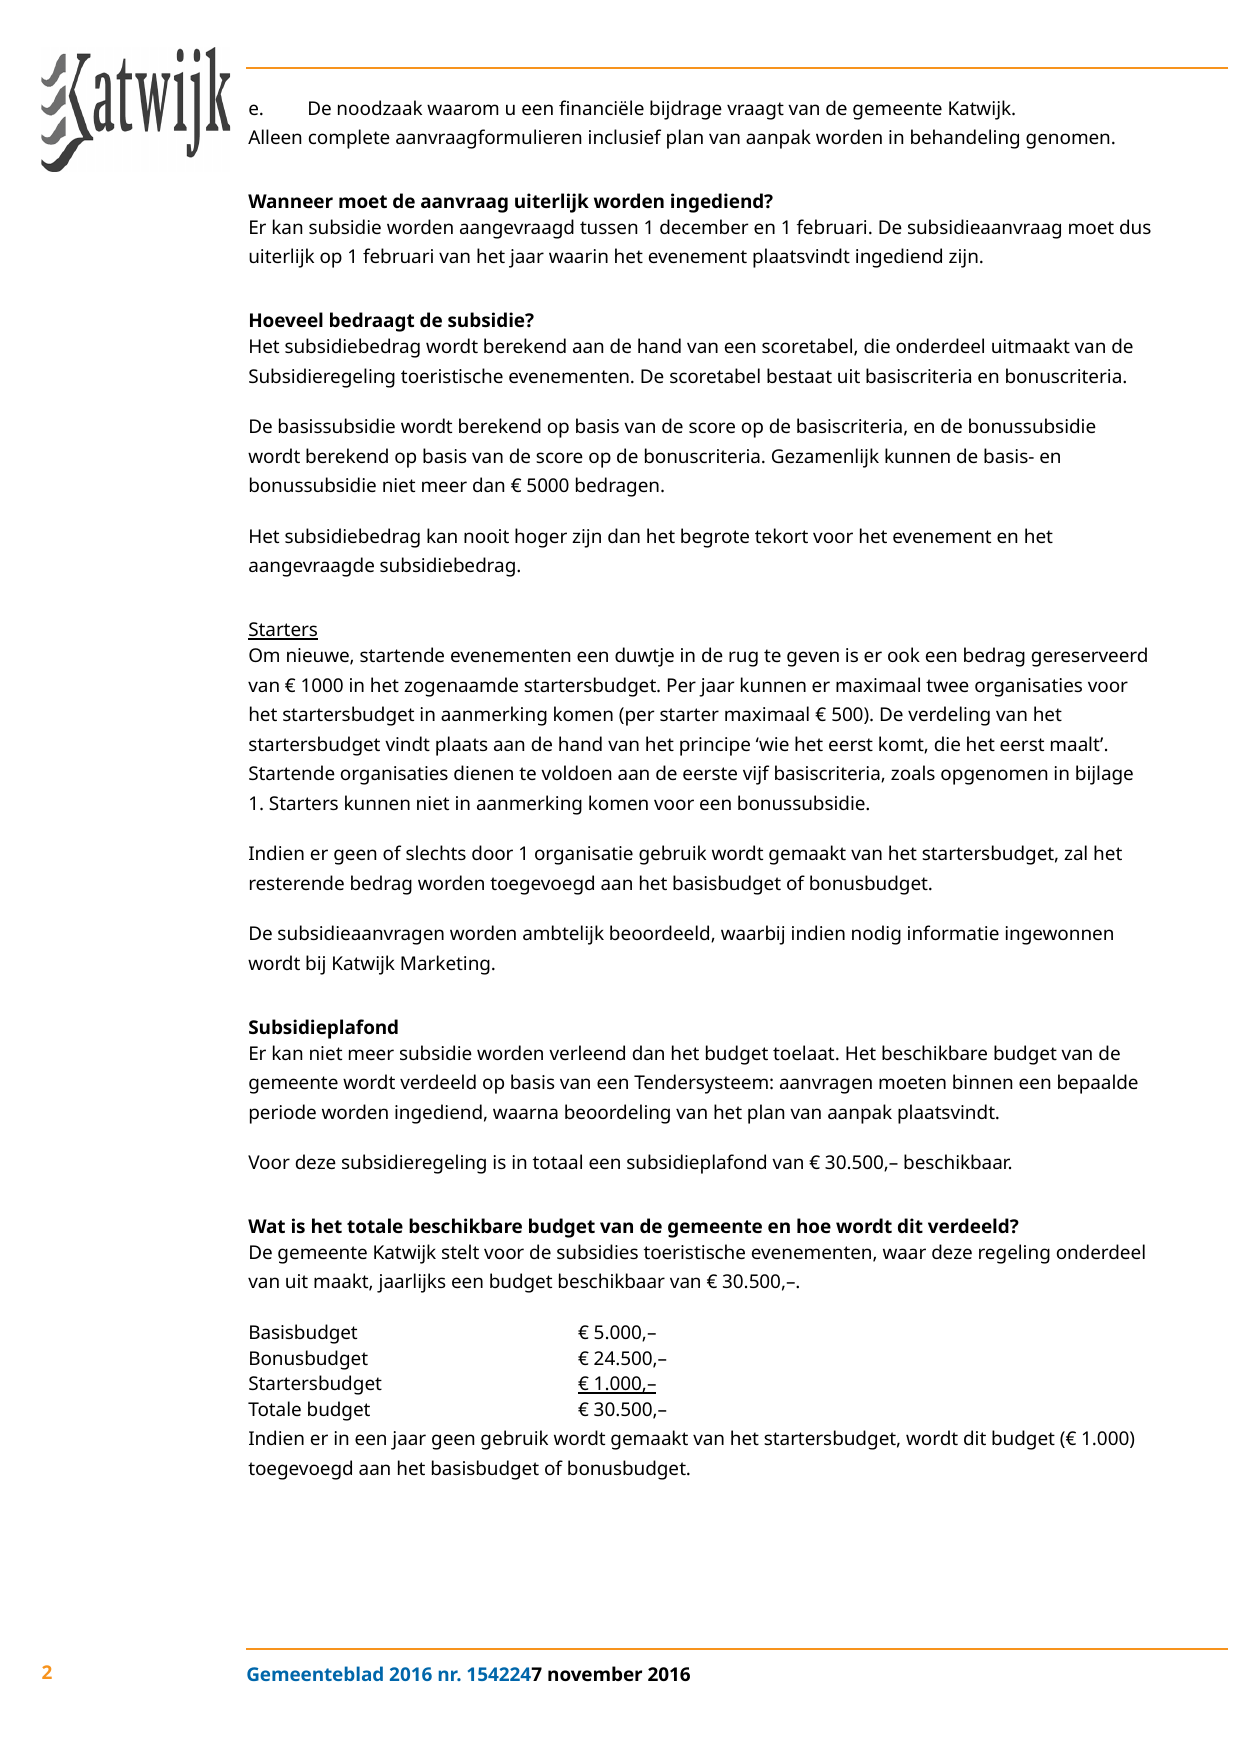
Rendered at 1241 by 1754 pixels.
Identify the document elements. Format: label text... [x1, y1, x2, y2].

text Om nieuwe, startende evenementen een duwtje in de rug te geven is er ook een bedrag gereserveerd van € 1000 in het zogenaamde startersbudget. Per jaar kunnen er maximaal twee organisaties voor het startersbudget in aanmerking komen (per starter maximaal € 500). De verdeling van het startersbudget vindt plaats aan de hand van het principe ‘wie het eerst komt, die het eerst maalt’. Startende organisaties dienen te voldoen aan de eerste vijf basiscriteria, zoals opgenomen in bijlage 1. Starters kunnen niet in aanmerking komen voor een bonussubsidie. [248, 642, 1152, 816]
table_cell Startersbudget [248, 1371, 578, 1396]
table_cell € 1.000,– [578, 1371, 1152, 1396]
text De basissubsidie wordt berekend op basis van de score op de basiscriteria, en de bonussubsidie wordt berekend op basis van de score op de bonuscriteria. Gezamenlijk kunnen de basis- en bonussubsidie niet meer dan € 5000 bedragen. [248, 413, 1152, 498]
text Starters [248, 616, 1152, 642]
table_header Basisbudget [248, 1319, 578, 1345]
text Wat is het totale beschikbare budget van de gemeente en hoe wordt dit verdeeld? [248, 1213, 1152, 1239]
text Er kan subsidie worden aangevraagd tussen 1 december en 1 februari. De subsidieaanvraag moet dus uiterlijk op 1 februari van het jaar waarin het evenement plaatsvindt ingediend zijn. [248, 214, 1152, 269]
text Voor deze subsidieregeling is in totaal een subsidieplafond van € 30.500,– beschikbaar. [248, 1149, 1152, 1175]
text Subsidieplafond [248, 1014, 1152, 1040]
picture [41, 47, 231, 172]
text Indien er geen of slechts door 1 organisatie gebruik wordt gemaakt van het startersbudget, zal het resterende bedrag worden toegevoegd aan het basisbudget of bonusbudget. [248, 841, 1152, 896]
text Er kan niet meer subsidie worden verleend dan het budget toelaat. Het beschikbare budget van de gemeente wordt verdeeld op basis van een Tendersysteem: aanvragen moeten binnen een bepaalde periode worden ingediend, waarna beoordeling van het plan van aanpak plaatsvindt. [248, 1040, 1152, 1125]
table_cell Bonusbudget [248, 1345, 578, 1371]
text Het subsidiebedrag wordt berekend aan de hand van een scoretabel, die onderdeel uitmaakt van de Subsidieregeling toeristische evenementen. De scoretabel bestaat uit basiscriteria en bonuscriteria. [248, 333, 1152, 389]
table_cell Totale budget [248, 1396, 578, 1422]
text Wanneer moet de aanvraag uiterlijk worden ingediend? [248, 188, 1152, 214]
table_cell € 24.500,– [578, 1345, 1152, 1371]
table_header € 5.000,– [578, 1319, 1152, 1345]
text De subsidieaanvragen worden ambtelijk beoordeeld, waarbij indien nodig informatie ingewonnen wordt bij Katwijk Marketing. [248, 921, 1152, 976]
text Indien er in een jaar geen gebruik wordt gemaakt van het startersbudget, wordt dit budget (€ 1.000) toegevoegd aan het basisbudget of bonusbudget. [248, 1425, 1152, 1481]
text Het subsidiebedrag kan nooit hoger zijn dan het begrote tekort voor het evenement en het aangevraagde subsidiebedrag. [248, 523, 1152, 578]
table_cell € 30.500,– [578, 1396, 1152, 1422]
text Alleen complete aanvraagformulieren inclusief plan van aanpak worden in behandeling genomen. [248, 124, 1152, 150]
text De gemeente Katwijk stelt voor de subsidies toeristische evenementen, waar deze regeling onderdeel van uit maakt, jaarlijks een budget beschikbaar van € 30.500,–. [248, 1239, 1152, 1294]
list De noodzaak waarom u een financiële bijdrage vraagt van de gemeente Katwijk. [248, 95, 1152, 121]
text Hoeveel bedraagt de subsidie? [248, 308, 1152, 333]
